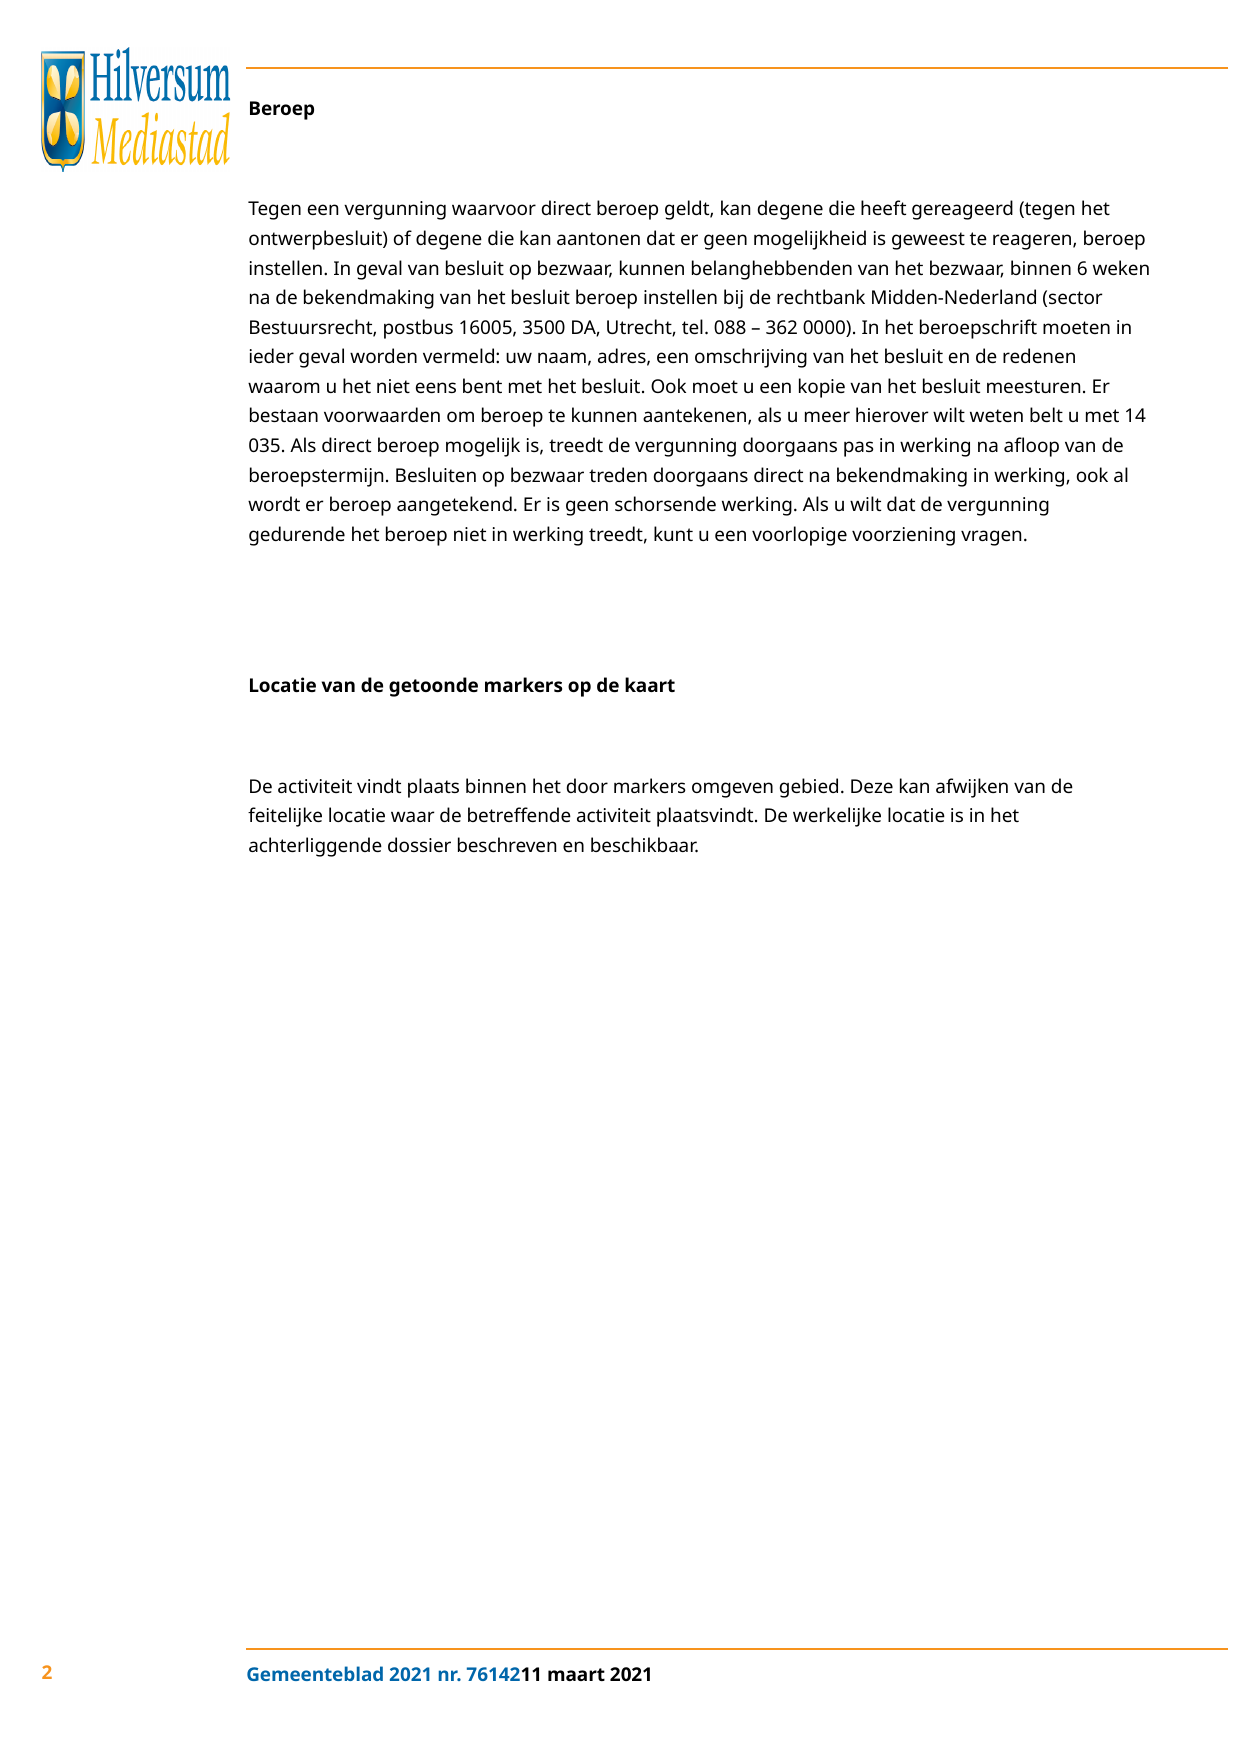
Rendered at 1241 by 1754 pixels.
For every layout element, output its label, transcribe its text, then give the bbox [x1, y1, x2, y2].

picture [41, 47, 231, 172]
text Locatie van de getoonde markers op de kaart [248, 672, 1152, 698]
text Tegen een vergunning waarvoor direct beroep geldt, kan degene die heeft gereageerd (tegen het ontwerpbesluit) of degene die kan aantonen dat er geen mogelijkheid is geweest te reageren, beroep instellen. In geval van besluit op bezwaar, kunnen belanghebbenden van het bezwaar, binnen 6 weken na de bekendmaking van het besluit beroep instellen bij de rechtbank Midden-Nederland (sector Bestuursrecht, postbus 16005, 3500 DA, Utrecht, tel. 088 – 362 0000). In het beroepschrift moeten in ieder geval worden vermeld: uw naam, adres, een omschrijving van het besluit en de redenen waarom u het niet eens bent met het besluit. Ook moet u een kopie van het besluit meesturen. Er bestaan voorwaarden om beroep te kunnen aantekenen, als u meer hierover wilt weten belt u met 14 035. Als direct beroep mogelijk is, treedt de vergunning doorgaans pas in werking na afloop van de beroepstermijn. Besluiten op bezwaar treden doorgaans direct na bekendmaking in werking, ook al wordt er beroep aangetekend. Er is geen schorsende werking. Als u wilt dat de vergunning gedurende het beroep niet in werking treedt, kunt u een voorlopige voorziening vragen. [248, 196, 1152, 547]
text De activiteit vindt plaats binnen het door markers omgeven gebied. Deze kan afwijken van de feitelijke locatie waar de betreffende activiteit plaatsvindt. De werkelijke locatie is in het achterliggende dossier beschreven en beschikbaar. [248, 773, 1152, 858]
text Beroep [248, 95, 1152, 121]
